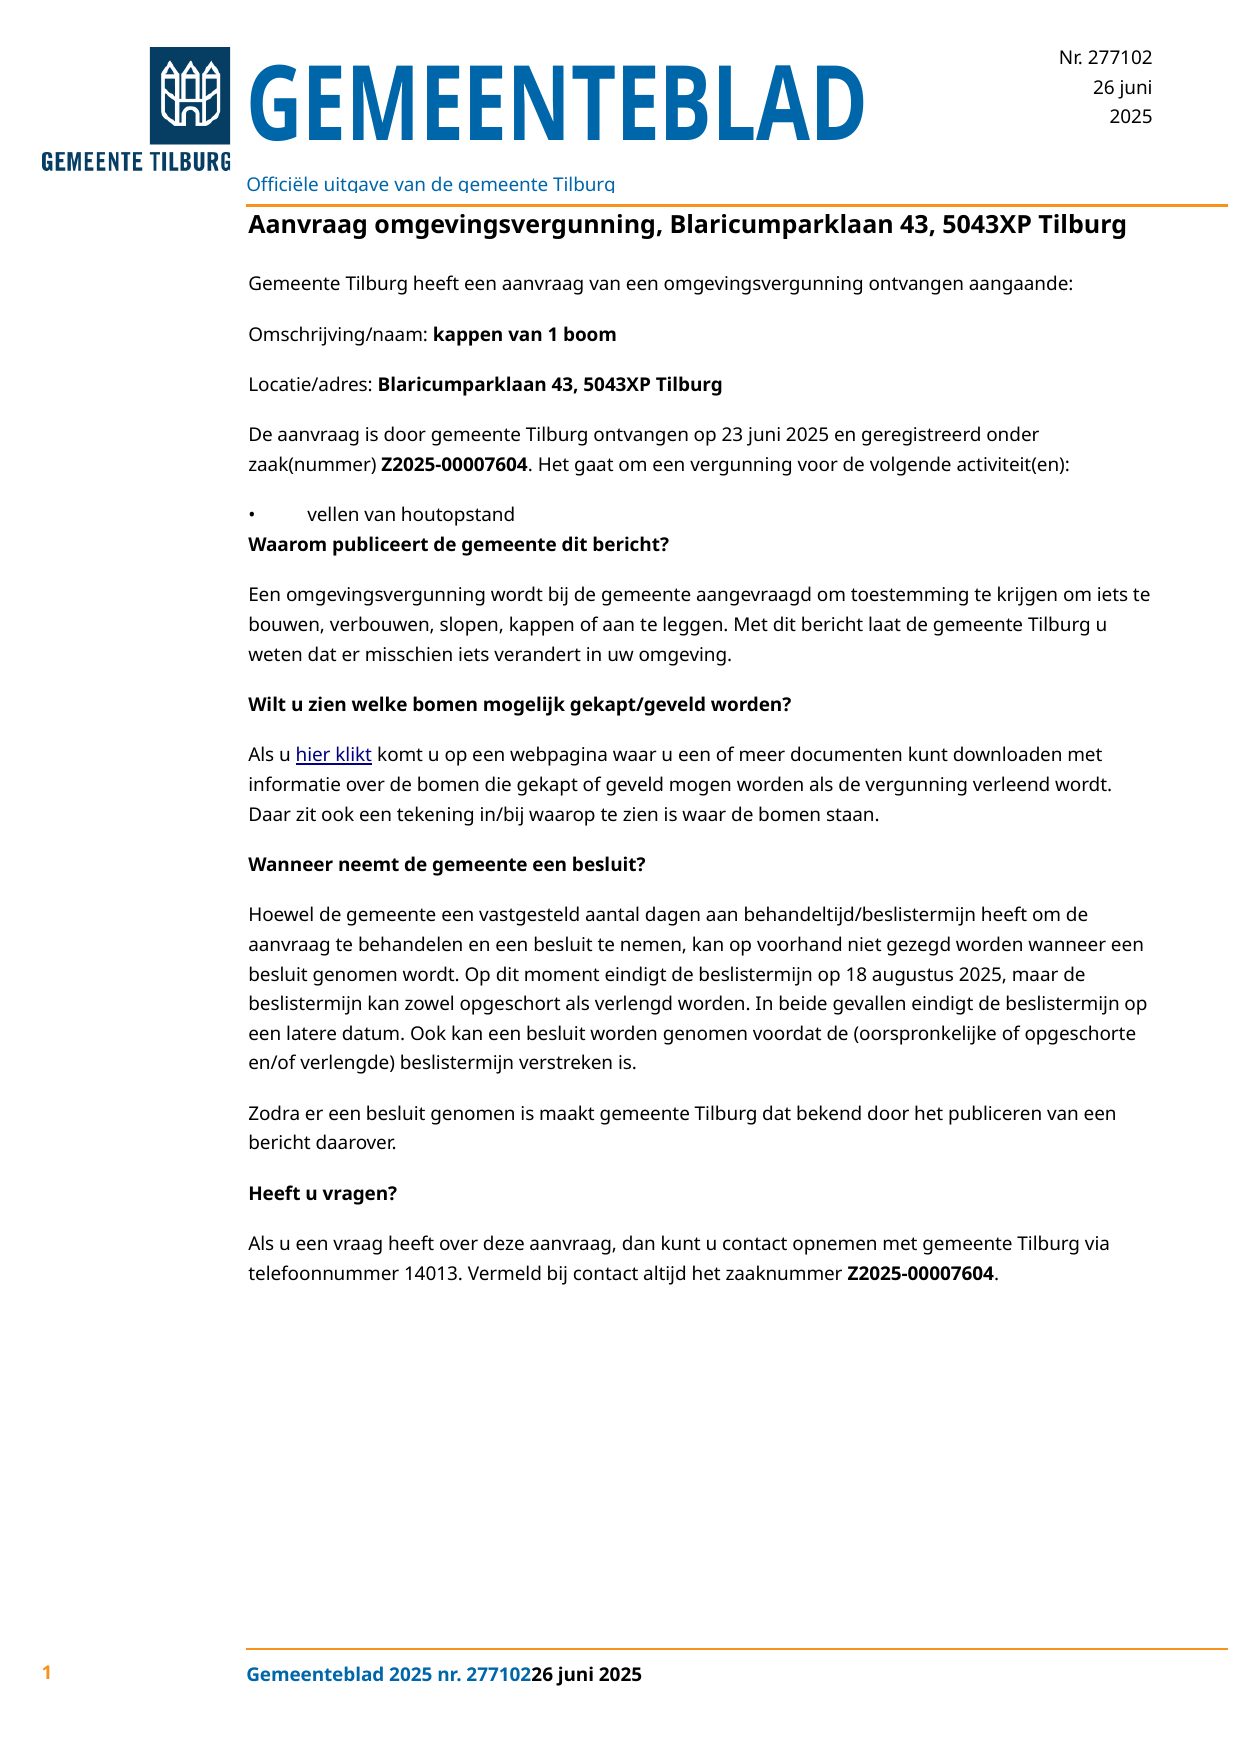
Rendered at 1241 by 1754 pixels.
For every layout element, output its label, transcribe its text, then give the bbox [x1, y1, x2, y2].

text De aanvraag is door gemeente Tilburg ontvangen op 23 juni 2025 en geregistreerd onder zaak(nummer) Z2025-00007604. Het gaat om een vergunning voor de volgende activiteit(en): [248, 422, 1152, 477]
text Omschrijving/naam: kappen van 1 boom [248, 321, 1152, 346]
list vellen van houtopstand [248, 502, 1152, 527]
text Wilt u zien welke bomen mogelijk gekapt/geveld worden? [248, 691, 1152, 717]
text Een omgevingsvergunning wordt bij de gemeente aangevraagd om toestemming te krijgen om iets te bouwen, verbouwen, slopen, kappen of aan te leggen. Met dit bericht laat de gemeente Tilburg u weten dat er misschien iets verandert in uw omgeving. [248, 582, 1152, 666]
text Aanvraag omgevingsvergunning, Blaricumparklaan 43, 5043XP Tilburg [248, 207, 1152, 241]
picture [41, 47, 231, 172]
text Locatie/adres: Blaricumparklaan 43, 5043XP Tilburg [248, 371, 1152, 397]
text Heeft u vragen? [248, 1180, 1152, 1206]
text Zodra er een besluit genomen is maakt gemeente Tilburg dat bekend door het publiceren van een bericht daarover. [248, 1100, 1152, 1155]
text Waarom publiceert de gemeente dit bericht? [248, 531, 1152, 557]
text Gemeente Tilburg heeft een aanvraag van een omgevingsvergunning ontvangen aangaande: [248, 270, 1152, 296]
text Als u hier klikt komt u op een webpagina waar u een of meer documenten kunt downloaden met informatie over de bomen die gekapt of geveld mogen worden als de vergunning verleend wordt. Daar zit ook een tekening in/bij waarop te zien is waar de bomen staan. [248, 742, 1152, 826]
text Wanneer neemt de gemeente een besluit? [248, 851, 1152, 877]
text Als u een vraag heeft over deze aanvraag, dan kunt u contact opnemen met gemeente Tilburg via telefoonnummer 14013. Vermeld bij contact altijd het zaaknummer Z2025-00007604. [248, 1230, 1152, 1286]
text Hoewel de gemeente een vastgesteld aantal dagen aan behandeltijd/beslistermijn heeft om de aanvraag te behandelen en een besluit te nemen, kan op voorhand niet gezegd worden wanneer een besluit genomen wordt. Op dit moment eindigt de beslistermijn op 18 augustus 2025, maar de beslistermijn kan zowel opgeschort als verlengd worden. In beide gevallen eindigt de beslistermijn op een latere datum. Ook kan een besluit worden genomen voordat de (oorspronkelijke of opgeschorte en/of verlengde) beslistermijn verstreken is. [248, 902, 1152, 1075]
